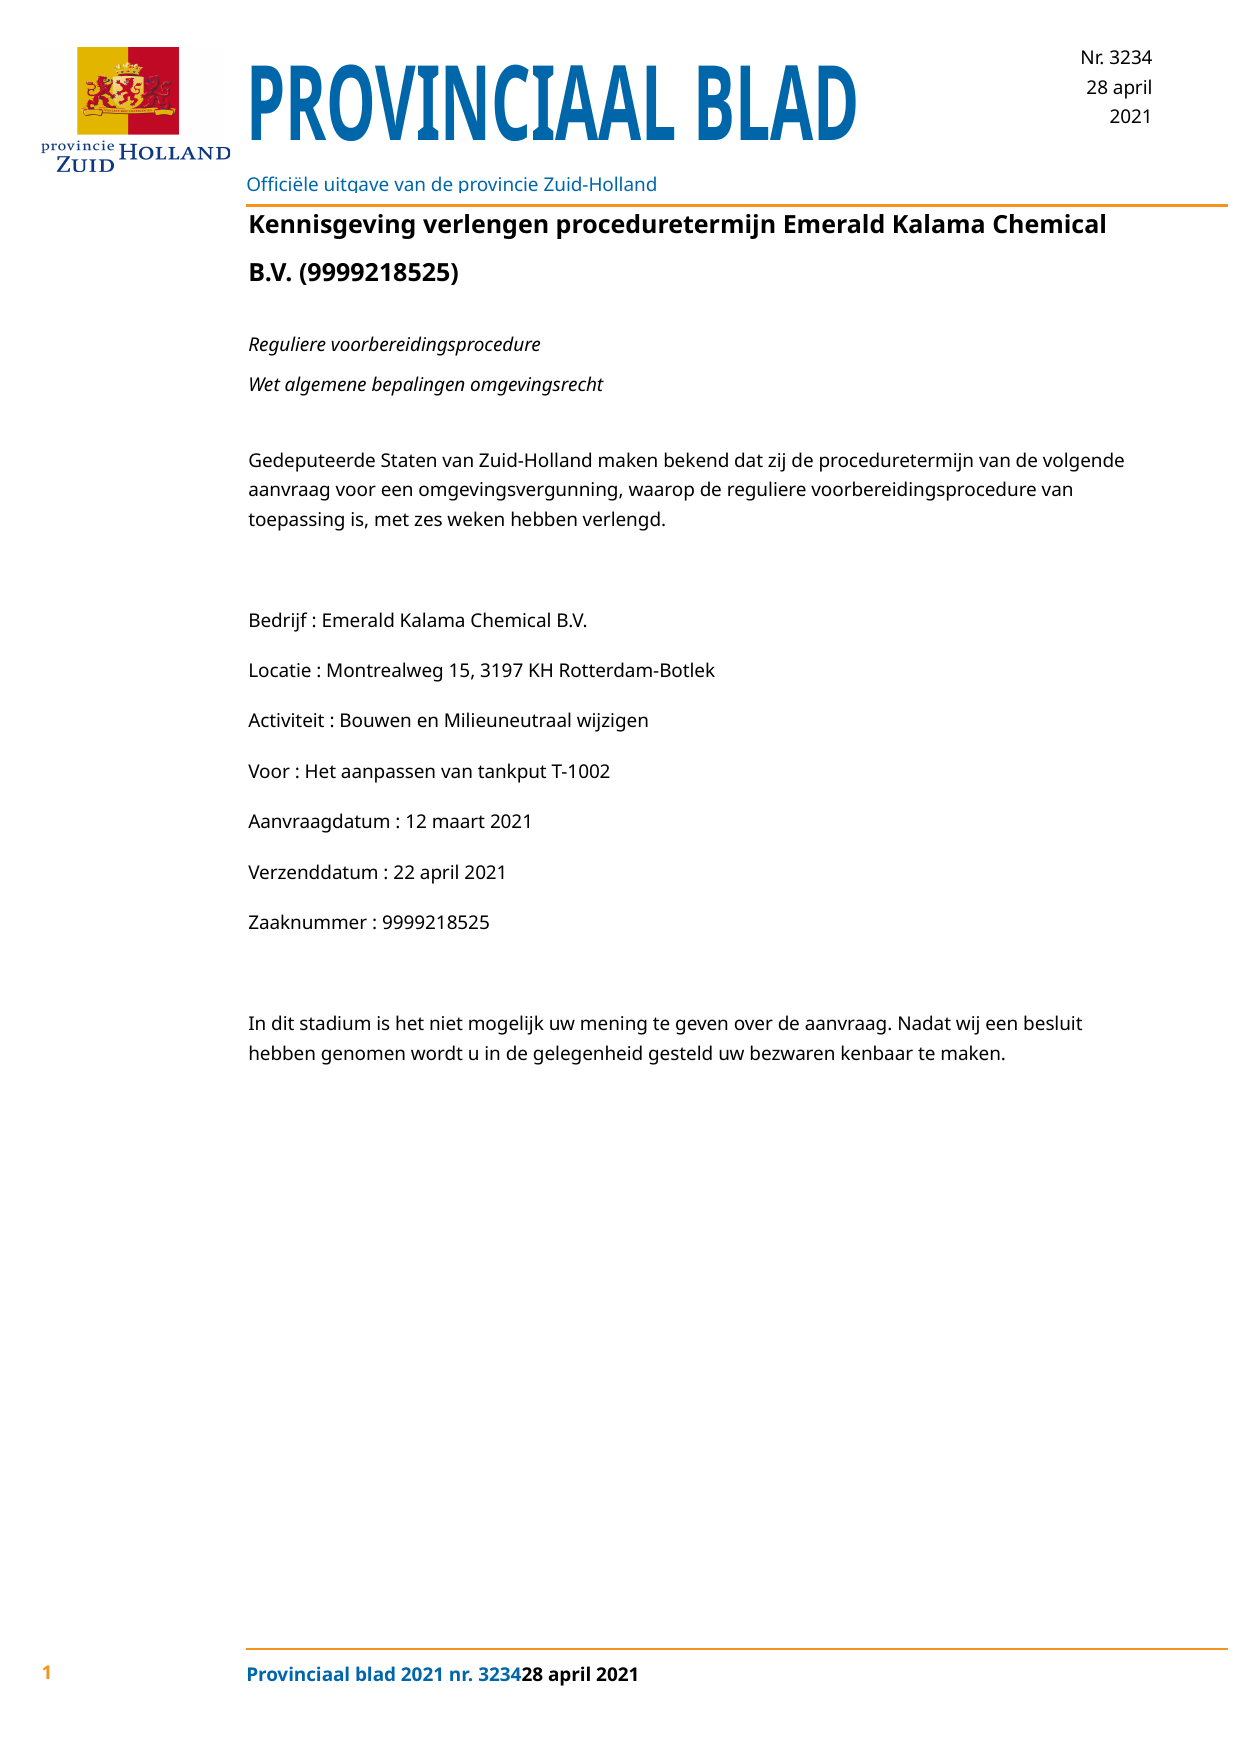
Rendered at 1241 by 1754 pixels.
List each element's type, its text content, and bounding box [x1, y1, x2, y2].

text Reguliere voorbereidingsprocedure [248, 331, 1152, 357]
text Voor : Het aanpassen van tankput T-1002 [248, 758, 1152, 784]
text Kennisgeving verlengen proceduretermijn Emerald Kalama Chemical B.V. (9999218525) [248, 207, 1152, 288]
text In dit stadium is het niet mogelijk uw mening te geven over de aanvraag. Nadat wij een besluit hebben genomen wordt u in de gelegenheid gesteld uw bezwaren kenbaar te maken. [248, 1010, 1152, 1066]
text Gedeputeerde Staten van Zuid-Holland maken bekend dat zij de proceduretermijn van de volgende aanvraag voor een omgevingsvergunning, waarop de reguliere voorbereidingsprocedure van toepassing is, met zes weken hebben verlengd. [248, 447, 1152, 532]
text Wet algemene bepalingen omgevingsrecht [248, 371, 1152, 396]
text Locatie : Montrealweg 15, 3197 KH Rotterdam-Botlek [248, 657, 1152, 683]
text Bedrijf : Emerald Kalama Chemical B.V. [248, 607, 1152, 633]
text Activiteit : Bouwen en Milieuneutraal wijzigen [248, 708, 1152, 733]
text Aanvraagdatum : 12 maart 2021 [248, 808, 1152, 834]
text Zaaknummer : 9999218525 [248, 909, 1152, 935]
picture [41, 47, 231, 172]
text Verzenddatum : 22 april 2021 [248, 859, 1152, 885]
